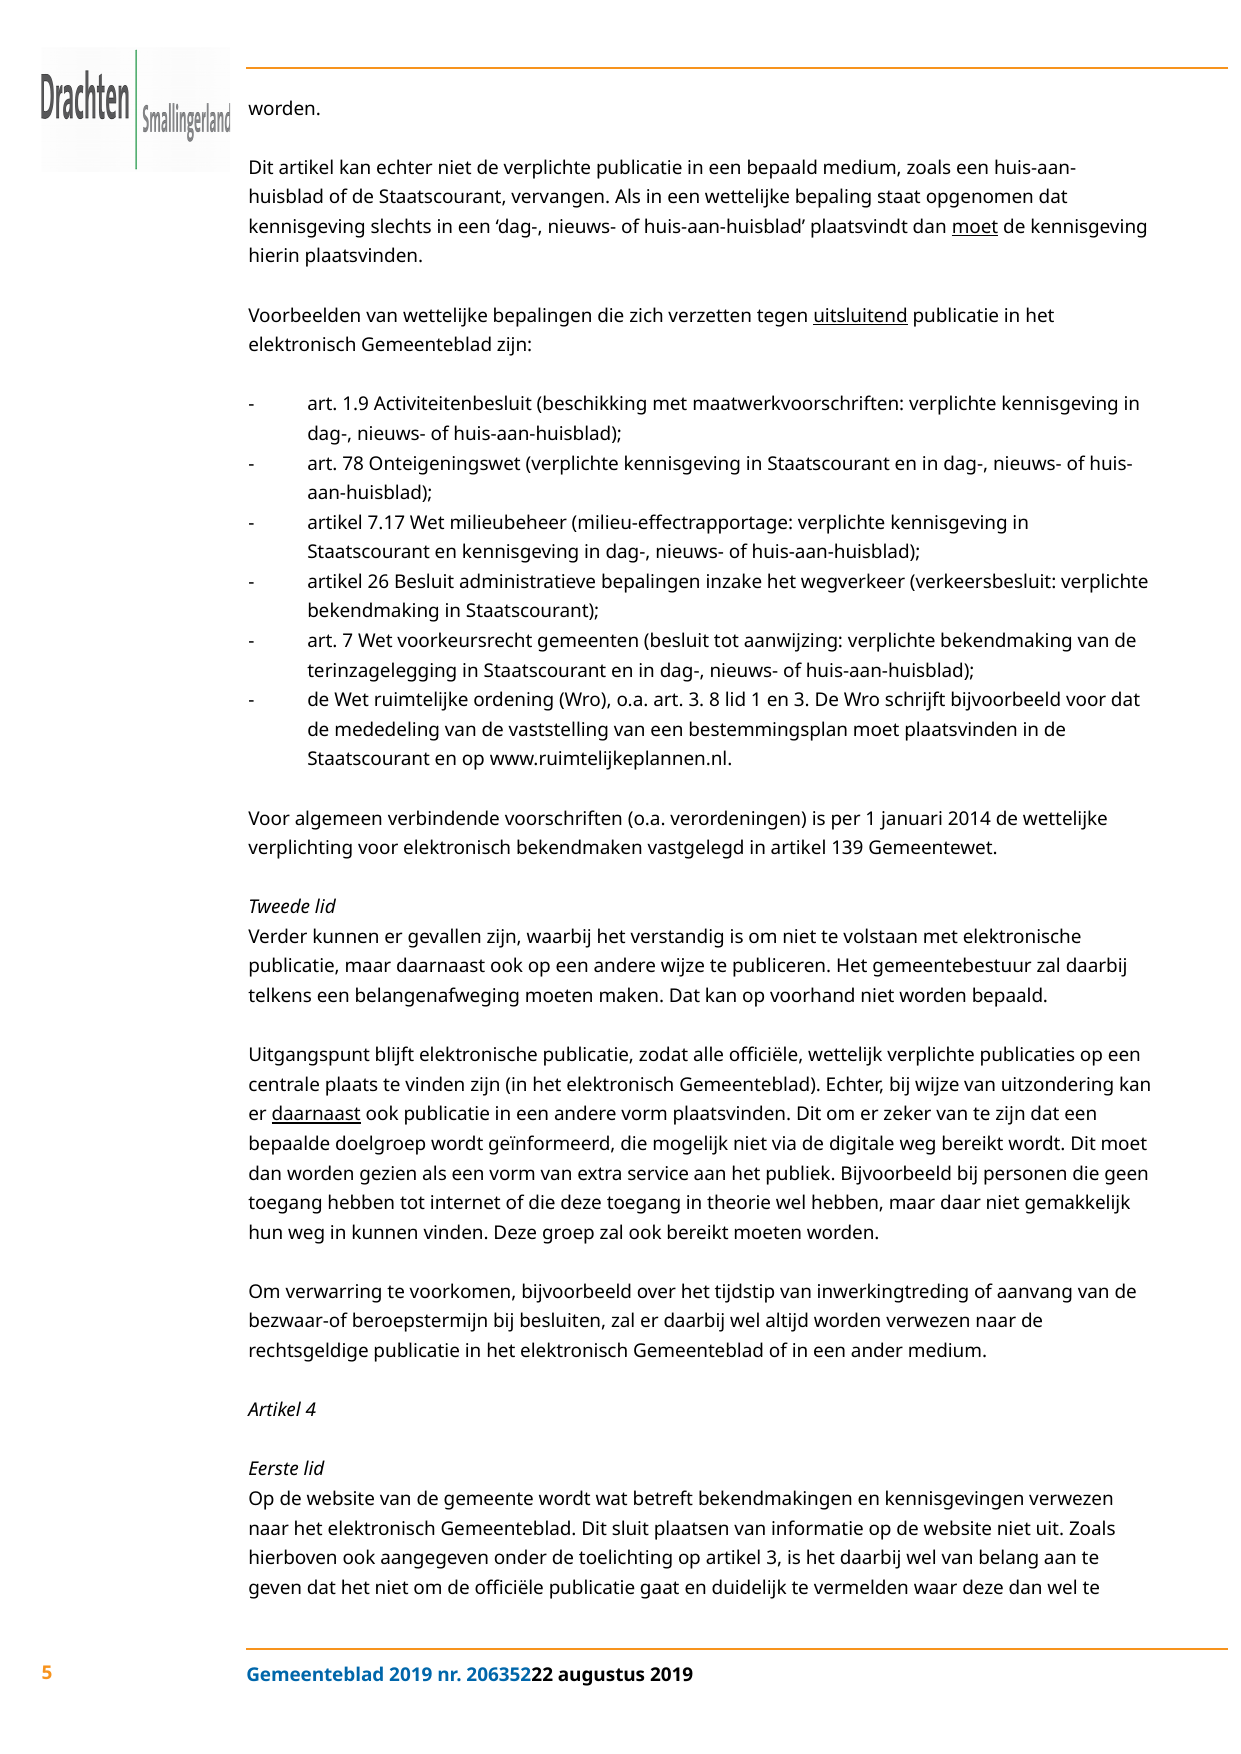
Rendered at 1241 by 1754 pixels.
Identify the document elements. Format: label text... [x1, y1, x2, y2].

list de Wet ruimtelijke ordening (Wro), o.a. art. 3. 8 lid 1 en 3. De Wro schrijft bijvoorbeeld voor dat de mededeling van de vaststelling van een bestemmingsplan moet plaatsvinden in de Staatscourant en op www.ruimtelijkeplannen.nl. [248, 686, 1152, 771]
text Voor algemeen verbindende voorschriften (o.a. verordeningen) is per 1 januari 2014 de wettelijke verplichting voor elektronisch bekendmaken vastgelegd in artikel 139 Gemeentewet. [248, 805, 1152, 860]
text Voorbeelden van wettelijke bepalingen die zich verzetten tegen uitsluitend publicatie in het elektronisch Gemeenteblad zijn: [248, 302, 1152, 357]
text Om verwarring te voorkomen, bijvoorbeeld over het tijdstip van inwerkingtreding of aanvang van de bezwaar-of beroepstermijn bij besluiten, zal er daarbij wel altijd worden verwezen naar de rechtsgeldige publicatie in het elektronisch Gemeenteblad of in een ander medium. [248, 1278, 1152, 1363]
text Dit artikel kan echter niet de verplichte publicatie in een bepaald medium, zoals een huis-aan-huisblad of de Staatscourant, vervangen. Als in een wettelijke bepaling staat opgenomen dat kennisgeving slechts in een ‘dag-, nieuws- of huis-aan-huisblad’ plaatsvindt dan moet de kennisgeving hierin plaatsvinden. [248, 154, 1152, 268]
text Artikel 4 [248, 1396, 1152, 1422]
text Uitgangspunt blijft elektronische publicatie, zodat alle officiële, wettelijk verplichte publicaties op een centrale plaats te vinden zijn (in het elektronisch Gemeenteblad). Echter, bij wijze van uitzondering kan er daarnaast ook publicatie in een andere vorm plaatsvinden. Dit om er zeker van te zijn dat een bepaalde doelgroep wordt geïnformeerd, die mogelijk niet via de digitale weg bereikt wordt. Dit moet dan worden gezien als een vorm van extra service aan het publiek. Bijvoorbeeld bij personen die geen toegang hebben tot internet of die deze toegang in theorie wel hebben, maar daar niet gemakkelijk hun weg in kunnen vinden. Deze groep zal ook bereikt moeten worden. [248, 1041, 1152, 1245]
list art. 1.9 Activiteitenbesluit (beschikking met maatwerkvoorschriften: verplichte kennisgeving in dag-, nieuws- of huis-aan-huisblad); [248, 391, 1152, 446]
text worden. [248, 95, 1152, 121]
text Tweede lid [248, 893, 1152, 919]
text Op de website van de gemeente wordt wat betreft bekendmakingen en kennisgevingen verwezen naar het elektronisch Gemeenteblad. Dit sluit plaatsen van informatie op de website niet uit. Zoals hierboven ook aangegeven onder de toelichting op artikel 3, is het daarbij wel van belang aan te geven dat het niet om de officiële publicatie gaat en duidelijk te vermelden waar deze dan wel te [248, 1485, 1152, 1600]
list art. 7 Wet voorkeursrecht gemeenten (besluit tot aanwijzing: verplichte bekendmaking van de terinzagelegging in Staatscourant en in dag-, nieuws- of huis-aan-huisblad); [248, 627, 1152, 683]
list artikel 26 Besluit administratieve bepalingen inzake het wegverkeer (verkeersbesluit: verplichte bekendmaking in Staatscourant); [248, 568, 1152, 623]
picture [41, 47, 231, 172]
list artikel 7.17 Wet milieubeheer (milieu-effectrapportage: verplichte kennisgeving in Staatscourant en kennisgeving in dag-, nieuws- of huis-aan-huisblad); [248, 509, 1152, 564]
text Eerste lid [248, 1456, 1152, 1481]
text Verder kunnen er gevallen zijn, waarbij het verstandig is om niet te volstaan met elektronische publicatie, maar daarnaast ook op een andere wijze te publiceren. Het gemeentebestuur zal daarbij telkens een belangenafweging moeten maken. Dat kan op voorhand niet worden bepaald. [248, 923, 1152, 1008]
list art. 78 Onteigeningswet (verplichte kennisgeving in Staatscourant en in dag-, nieuws- of huis-aan-huisblad); [248, 450, 1152, 505]
